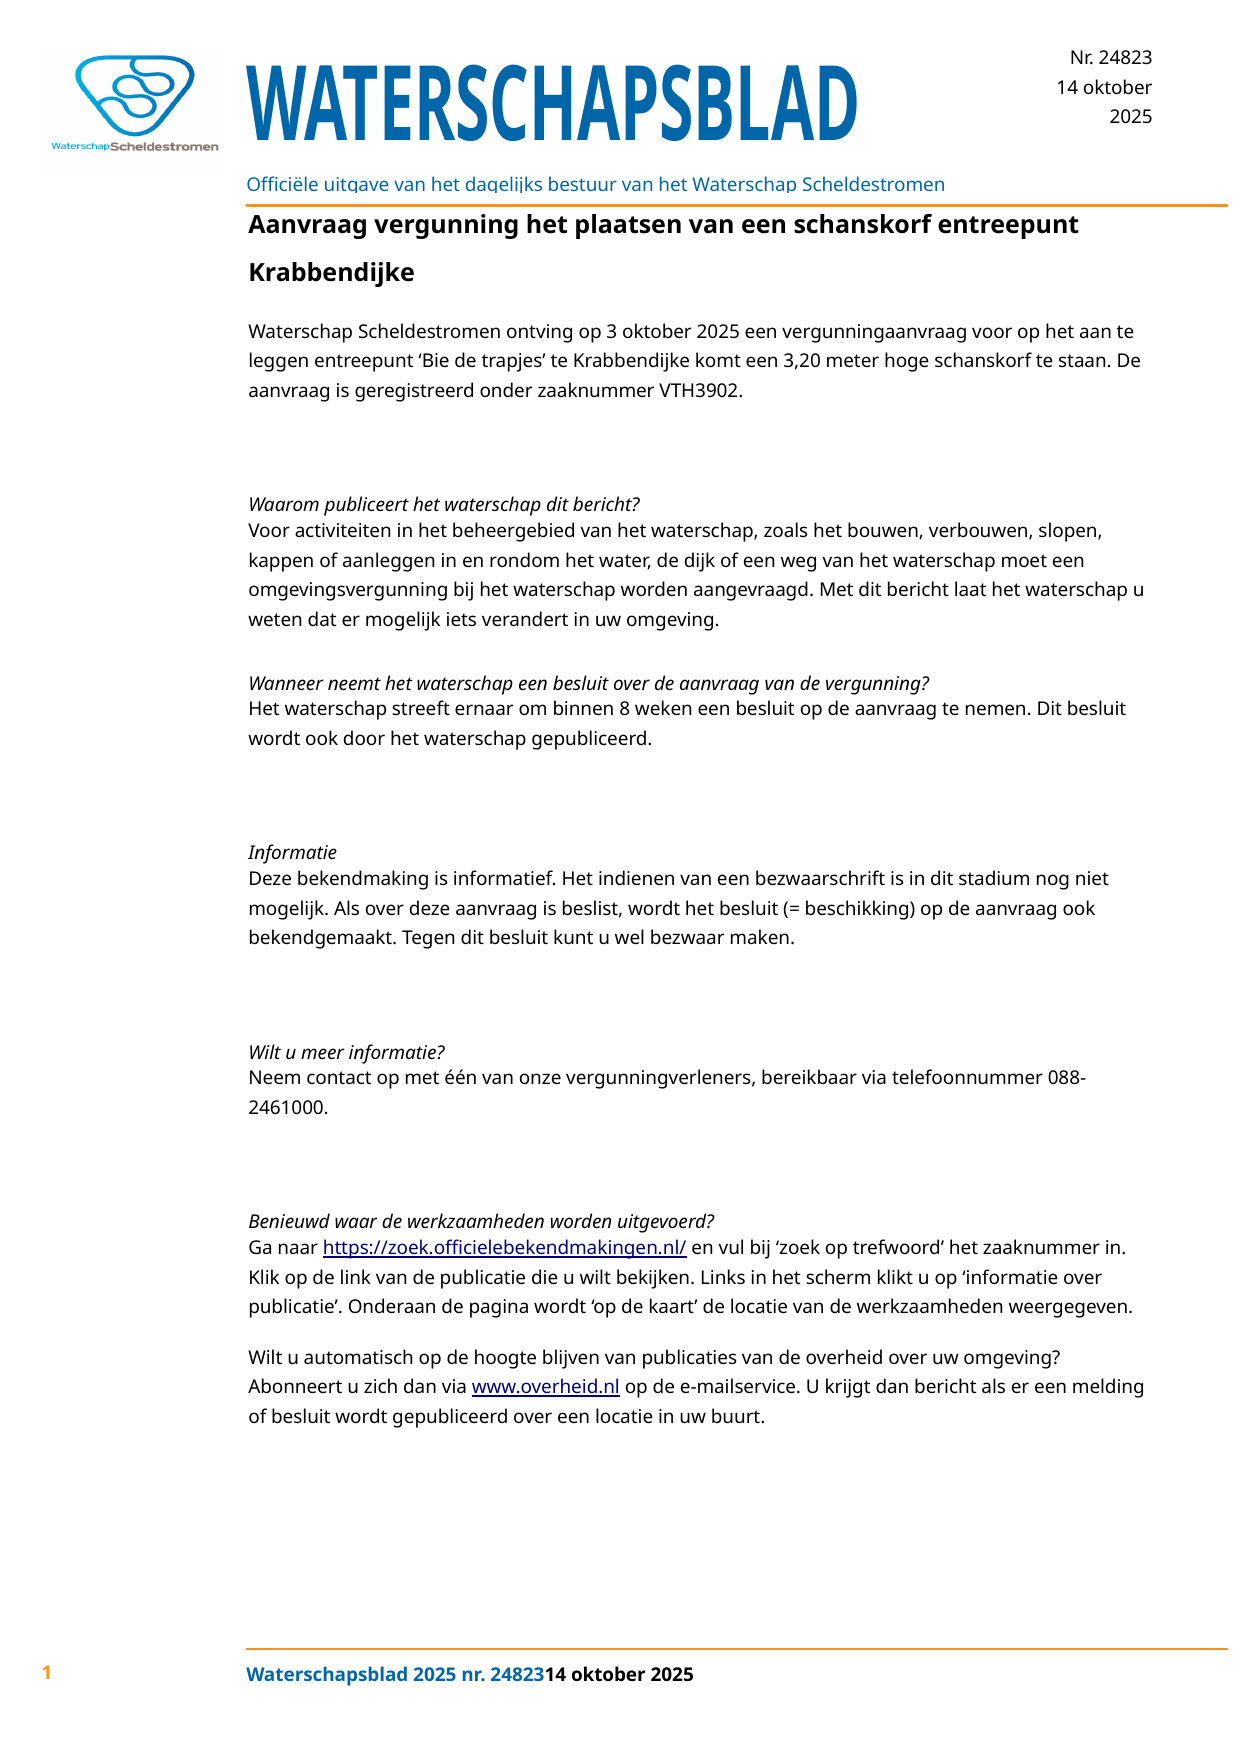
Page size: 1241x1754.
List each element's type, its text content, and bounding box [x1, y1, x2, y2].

text Het waterschap streeft ernaar om binnen 8 weken een besluit op de aanvraag te nemen. Dit besluit wordt ook door het waterschap gepubliceerd. [248, 696, 1152, 751]
text Deze bekendmaking is informatief. Het indienen van een bezwaarschrift is in dit stadium nog niet mogelijk. Als over deze aanvraag is beslist, wordt het besluit (= beschikking) op de aanvraag ook bekendgemaakt. Tegen dit besluit kunt u wel bezwaar maken. [248, 865, 1152, 950]
text Waterschap Scheldestromen ontving op 3 oktober 2025 een vergunningaanvraag voor op het aan te leggen entreepunt ‘Bie de trapjes’ te Krabbendijke komt een 3,20 meter hoge schanskorf te staan. De aanvraag is geregistreerd onder zaaknummer VTH3902. [248, 318, 1152, 403]
text Waarom publiceert het waterschap dit bericht? [248, 491, 1152, 517]
text Benieuwd waar de werkzaamheden worden uitgevoerd? [248, 1208, 1152, 1234]
text Voor activiteiten in het beheergebied van het waterschap, zoals het bouwen, verbouwen, slopen, kappen of aanleggen in en rondom het water, de dijk of een weg van het waterschap moet een omgevingsvergunning bij het waterschap worden aangevraagd. Met dit bericht laat het waterschap u weten dat er mogelijk iets verandert in uw omgeving. [248, 517, 1152, 632]
text Neem contact op met één van onze vergunningverleners, bereikbaar via telefoonnummer 088-2461000. [248, 1064, 1152, 1120]
text Informatie [248, 839, 1152, 865]
text Wilt u meer informatie? [248, 1039, 1152, 1064]
text Wilt u automatisch op de hoogte blijven van publicaties van de overheid over uw omgeving? Abonneert u zich dan via www.overheid.nl op de e-mailservice. U krijgt dan bericht als er een melding of besluit wordt gepubliceerd over een locatie in uw buurt. [248, 1344, 1152, 1429]
text Ga naar https://zoek.officielebekendmakingen.nl/ en vul bij ‘zoek op trefwoord’ het zaaknummer in. Klik op de link van de publicatie die u wilt bekijken. Links in het scherm klikt u op ‘informatie over publicatie’. Onderaan de pagina wordt ‘op de kaart’ de locatie van de werkzaamheden weergegeven. [248, 1234, 1152, 1319]
picture [41, 47, 231, 172]
text Aanvraag vergunning het plaatsen van een schanskorf entreepunt Krabbendijke [248, 207, 1152, 288]
text Wanneer neemt het waterschap een besluit over de aanvraag van de vergunning? [248, 670, 1152, 696]
